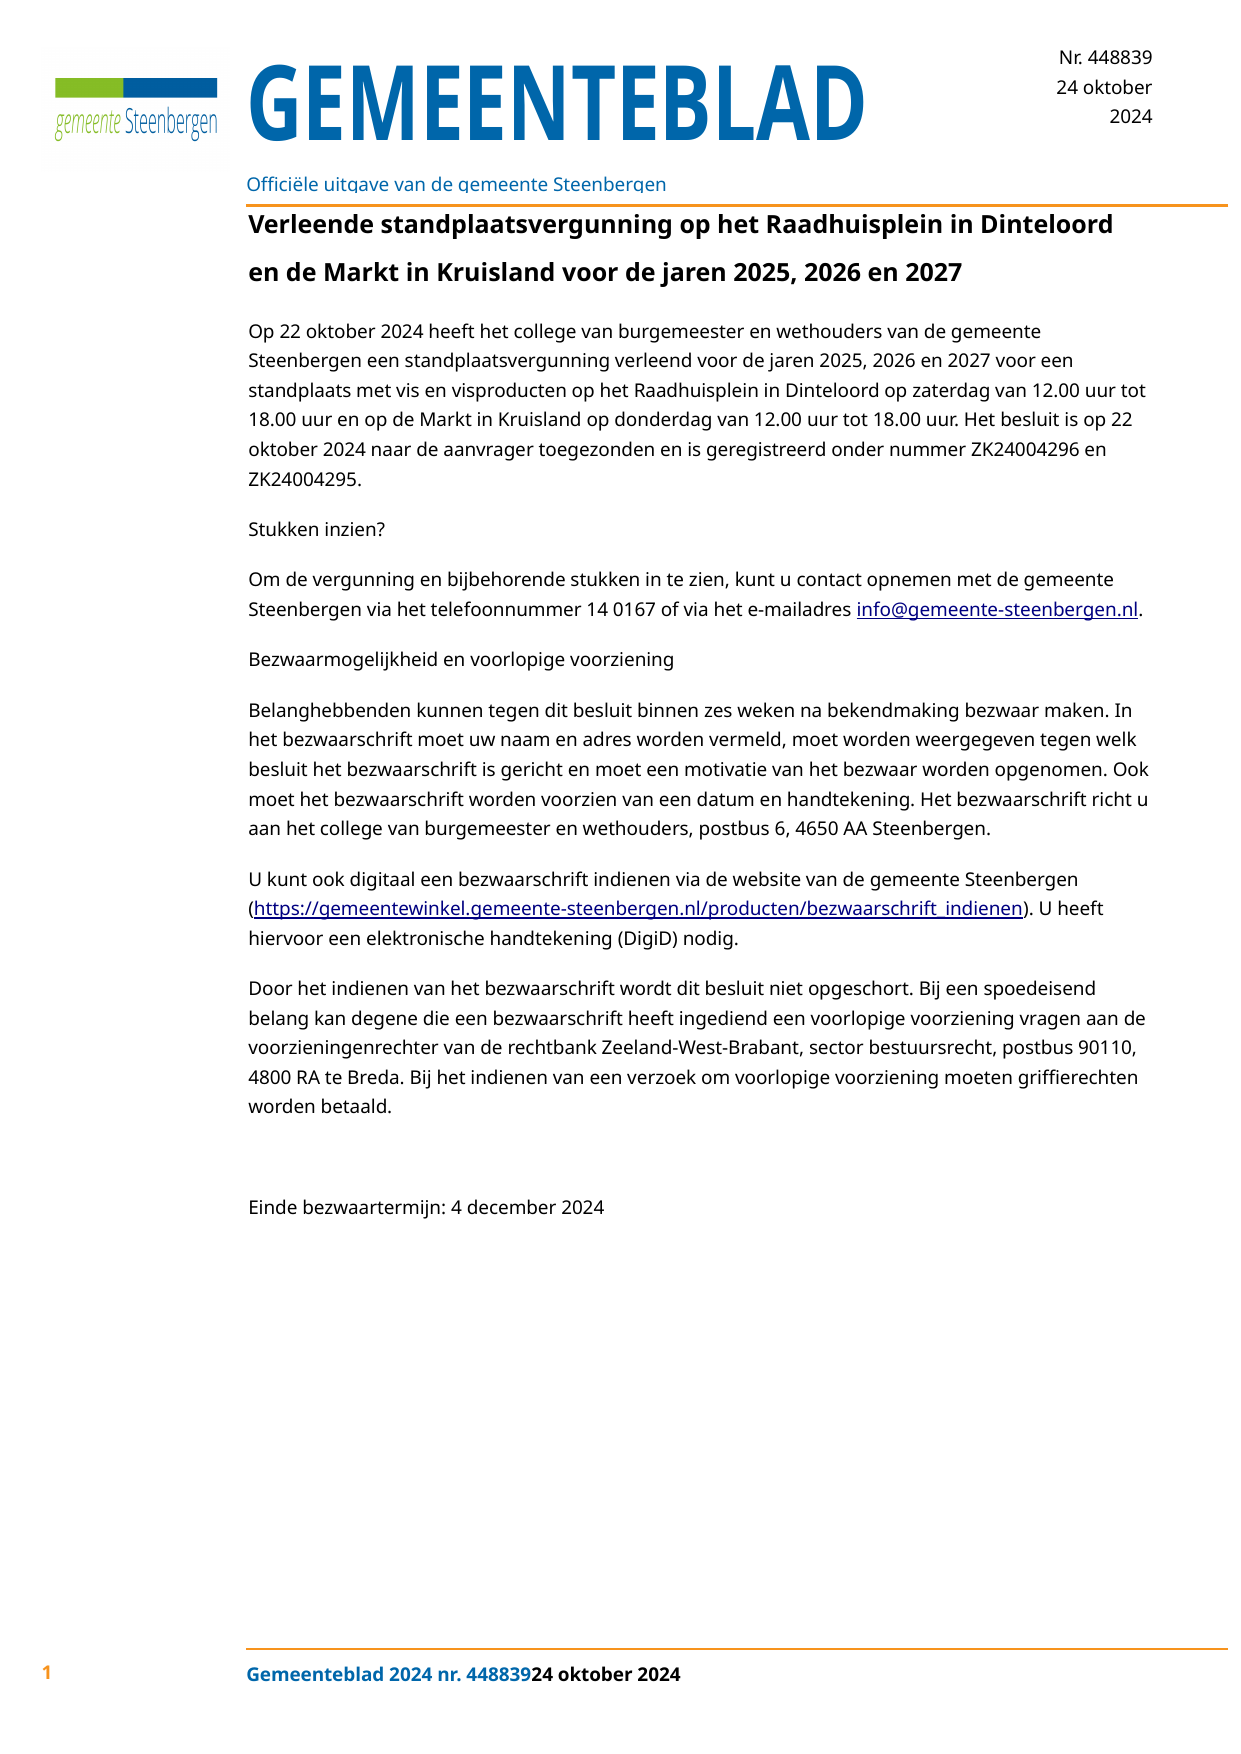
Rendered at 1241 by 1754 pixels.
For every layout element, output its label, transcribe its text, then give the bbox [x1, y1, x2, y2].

text Belanghebbenden kunnen tegen dit besluit binnen zes weken na bekendmaking bezwaar maken. In het bezwaarschrift moet uw naam en adres worden vermeld, moet worden weergegeven tegen welk besluit het bezwaarschrift is gericht en moet een motivatie van het bezwaar worden opgenomen. Ook moet het bezwaarschrift worden voorzien van een datum en handtekening. Het bezwaarschrift richt u aan het college van burgemeester en wethouders, postbus 6, 4650 AA Steenbergen. [248, 697, 1152, 841]
text Om de vergunning en bijbehorende stukken in te zien, kunt u contact opnemen met de gemeente Steenbergen via het telefoonnummer 14 0167 of via het e-mailadres info@gemeente-steenbergen.nl. [248, 567, 1152, 622]
text U kunt ook digitaal een bezwaarschrift indienen via de website van de gemeente Steenbergen (https://gemeentewinkel.gemeente-steenbergen.nl/producten/bezwaarschrift_indienen). U heeft hiervoor een elektronische handtekening (DigiD) nodig. [248, 866, 1152, 951]
picture [41, 47, 231, 172]
text Op 22 oktober 2024 heeft het college van burgemeester en wethouders van de gemeente Steenbergen een standplaatsvergunning verleend voor de jaren 2025, 2026 en 2027 voor een standplaats met vis en visproducten op het Raadhuisplein in Dinteloord op zaterdag van 12.00 uur tot 18.00 uur en op de Markt in Kruisland op donderdag van 12.00 uur tot 18.00 uur. Het besluit is op 22 oktober 2024 naar de aanvrager toegezonden en is geregistreerd onder nummer ZK24004296 en ZK24004295. [248, 318, 1152, 492]
text Bezwaarmogelijkheid en voorlopige voorziening [248, 647, 1152, 672]
text Einde bezwaartermijn: 4 december 2024 [248, 1194, 1152, 1220]
text Door het indienen van het bezwaarschrift wordt dit besluit niet opgeschort. Bij een spoedeisend belang kan degene die een bezwaarschrift heeft ingediend een voorlopige voorziening vragen aan de voorzieningenrechter van de rechtbank Zeeland-West-Brabant, sector bestuursrecht, postbus 90110, 4800 RA te Breda. Bij het indienen van een verzoek om voorlopige voorziening moeten griffierechten worden betaald. [248, 975, 1152, 1119]
text Stukken inzien? [248, 516, 1152, 542]
text Verleende standplaatsvergunning op het Raadhuisplein in Dinteloord en de Markt in Kruisland voor de jaren 2025, 2026 en 2027 [248, 207, 1152, 288]
